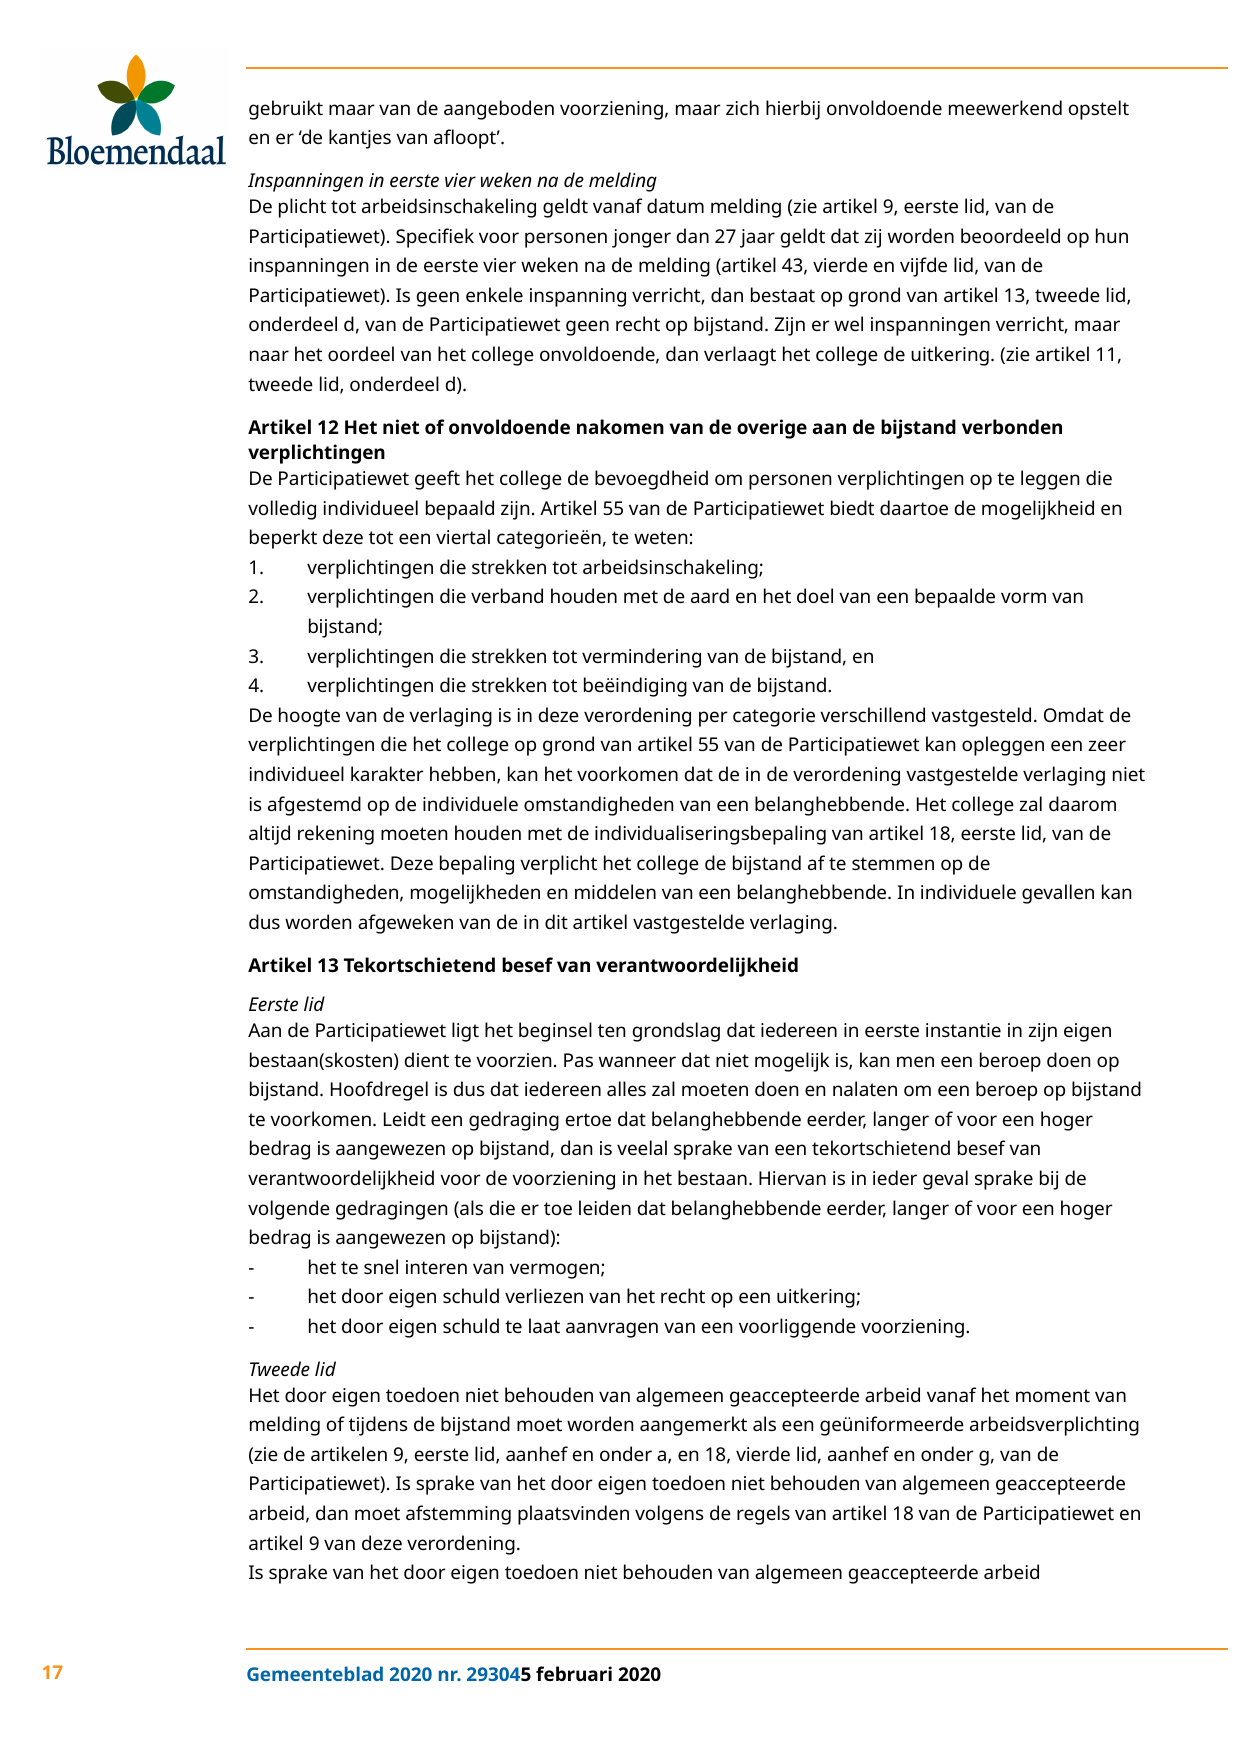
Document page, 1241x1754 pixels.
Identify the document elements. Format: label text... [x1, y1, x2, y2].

picture [41, 47, 231, 172]
text Artikel 12 Het niet of onvoldoende nakomen van de overige aan de bijstand verbonden verplichtingen [248, 414, 1152, 465]
list verplichtingen die strekken tot vermindering van de bijstand, en [248, 643, 1152, 668]
text Tweede lid [248, 1356, 1152, 1382]
text Inspanningen in eerste vier weken na de melding [248, 167, 1152, 193]
list verplichtingen die verband houden met de aard en het doel van een bepaalde vorm van bijstand; [248, 584, 1152, 639]
text Het door eigen toedoen niet behouden van algemeen geaccepteerde arbeid vanaf het moment van melding of tijdens de bijstand moet worden aangemerkt als een geüniformeerde arbeidsverplichting (zie de artikelen 9, eerste lid, aanhef en onder a, en 18, vierde lid, aanhef en onder g, van de Participatiewet). Is sprake van het door eigen toedoen niet behouden van algemeen geaccepteerde arbeid, dan moet afstemming plaatsvinden volgens de regels van artikel 18 van de Participatiewet en artikel 9 van deze verordening. [248, 1382, 1152, 1556]
text gebruikt maar van de aangeboden voorziening, maar zich hierbij onvoldoende meewerkend opstelt en er ‘de kantjes van afloopt’. [248, 95, 1152, 150]
text De plicht tot arbeidsinschakeling geldt vanaf datum melding (zie artikel 9, eerste lid, van de Participatiewet). Specifiek voor personen jonger dan 27 jaar geldt dat zij worden beoordeeld op hun inspanningen in de eerste vier weken na de melding (artikel 43, vierde en vijfde lid, van de Participatiewet). Is geen enkele inspanning verricht, dan bestaat op grond van artikel 13, tweede lid, onderdeel d, van de Participatiewet geen recht op bijstand. Zijn er wel inspanningen verricht, maar naar het oordeel van het college onvoldoende, dan verlaagt het college de uitkering. (zie artikel 11, tweede lid, onderdeel d). [248, 193, 1152, 396]
text Is sprake van het door eigen toedoen niet behouden van algemeen geaccepteerde arbeid [248, 1559, 1152, 1585]
list verplichtingen die strekken tot beëindiging van de bijstand. [248, 672, 1152, 698]
list het door eigen schuld te laat aanvragen van een voorliggende voorziening. [248, 1313, 1152, 1339]
text De hoogte van de verlaging is in deze verordening per categorie verschillend vastgesteld. Omdat de verplichtingen die het college op grond van artikel 55 van de Participatiewet kan opleggen een zeer individueel karakter hebben, kan het voorkomen dat de in de verordening vastgestelde verlaging niet is afgestemd op de individuele omstandigheden van een belanghebbende. Het college zal daarom altijd rekening moeten houden met de individualiseringsbepaling van artikel 18, eerste lid, van de Participatiewet. Deze bepaling verplicht het college de bijstand af te stemmen op de omstandigheden, mogelijkheden en middelen van een belanghebbende. In individuele gevallen kan dus worden afgeweken van de in dit artikel vastgestelde verlaging. [248, 702, 1152, 935]
text Eerste lid [248, 991, 1152, 1017]
text Artikel 13 Tekortschietend besef van verantwoordelijkheid [248, 952, 1152, 978]
text De Participatiewet geeft het college de bevoegdheid om personen verplichtingen op te leggen die volledig individueel bepaald zijn. Artikel 55 van de Participatiewet biedt daartoe de mogelijkheid en beperkt deze tot een viertal categorieën, te weten: [248, 465, 1152, 550]
list verplichtingen die strekken tot arbeidsinschakeling; [248, 554, 1152, 580]
text Aan de Participatiewet ligt het beginsel ten grondslag dat iedereen in eerste instantie in zijn eigen bestaan(skosten) dient te voorzien. Pas wanneer dat niet mogelijk is, kan men een beroep doen op bijstand. Hoofdregel is dus dat iedereen alles zal moeten doen en nalaten om een beroep op bijstand te voorkomen. Leidt een gedraging ertoe dat belanghebbende eerder, langer of voor een hoger bedrag is aangewezen op bijstand, dan is veelal sprake van een tekortschietend besef van verantwoordelijkheid voor de voorziening in het bestaan. Hiervan is in ieder geval sprake bij de volgende gedragingen (als die er toe leiden dat belanghebbende eerder, langer of voor een hoger bedrag is aangewezen op bijstand): [248, 1017, 1152, 1250]
list het te snel interen van vermogen; [248, 1254, 1152, 1279]
list het door eigen schuld verliezen van het recht op een uitkering; [248, 1283, 1152, 1309]
